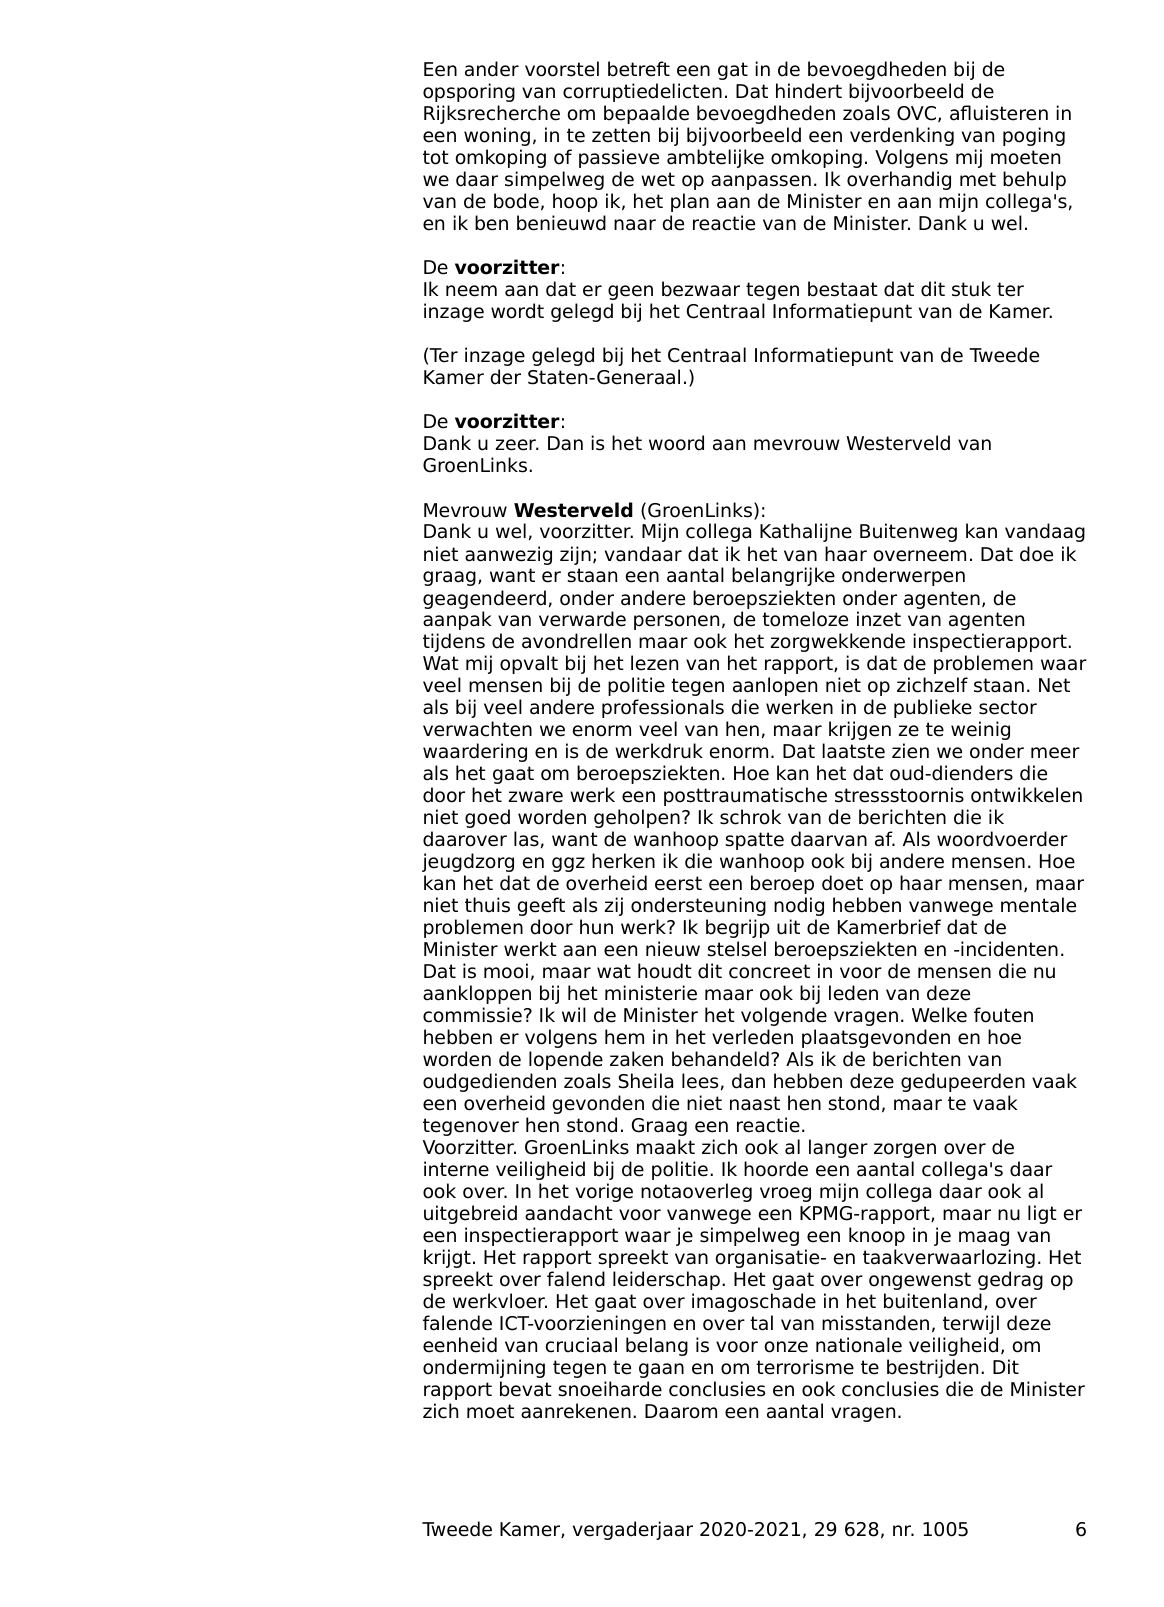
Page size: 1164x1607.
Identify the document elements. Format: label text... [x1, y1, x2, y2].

text Ik neem aan dat er geen bezwaar tegen bestaat dat dit stuk ter inzage wordt gelegd bij het Centraal Informatiepunt van de Kamer. [422, 279, 1087, 323]
text Dank u zeer. Dan is het woord aan mevrouw Westerveld van GroenLinks. [422, 433, 1087, 477]
text (Ter inzage gelegd bij het Centraal Informatiepunt van de Tweede Kamer der Staten-Generaal.) [422, 345, 1087, 389]
text Wat mij opvalt bij het lezen van het rapport, is dat de problemen waar veel mensen bij de politie tegen aanlopen niet op zichzelf staan. Net als bij veel andere professionals die werken in de publieke sector verwachten we enorm veel van hen, maar krijgen ze te weinig waardering en is de werkdruk enorm. Dat laatste zien we onder meer als het gaat om beroepsziekten. Hoe kan het dat oud-dienders die door het zware werk een posttraumatische stressstoornis ontwikkelen niet goed worden geholpen? Ik schrok van de berichten die ik daarover las, want de wanhoop spatte daarvan af. Als woordvoerder jeugdzorg en ggz herken ik die wanhoop ook bij andere mensen. Hoe kan het dat de overheid eerst een beroep doet op haar mensen, maar niet thuis geeft als zij ondersteuning nodig hebben vanwege mentale problemen door hun werk? Ik begrijp uit de Kamerbrief dat de Minister werkt aan een nieuw stelsel beroepsziekten en -incidenten. Dat is mooi, maar wat houdt dit concreet in voor de mensen die nu aankloppen bij het ministerie maar ook bij leden van deze commissie? Ik wil de Minister het volgende vragen. Welke fouten hebben er volgens hem in het verleden plaatsgevonden en hoe worden de lopende zaken behandeld? Als ik de berichten van oudgedienden zoals Sheila lees, dan hebben deze gedupeerden vaak een overheid gevonden die niet naast hen stond, maar te vaak tegenover hen stond. Graag een reactie. [422, 653, 1087, 1137]
text Mevrouw Westerveld (GroenLinks): [422, 499, 1087, 521]
text Dank u wel, voorzitter. Mijn collega Kathalijne Buitenweg kan vandaag niet aanwezig zijn; vandaar dat ik het van haar overneem. Dat doe ik graag, want er staan een aantal belangrijke onderwerpen geagendeerd, onder andere beroepsziekten onder agenten, de aanpak van verwarde personen, de tomeloze inzet van agenten tijdens de avondrellen maar ook het zorgwekkende inspectierapport. [422, 521, 1087, 653]
text Een ander voorstel betreft een gat in de bevoegdheden bij de opsporing van corruptiedelicten. Dat hindert bijvoorbeeld de Rijksrecherche om bepaalde bevoegdheden zoals OVC, afluisteren in een woning, in te zetten bij bijvoorbeeld een verdenking van poging tot omkoping of passieve ambtelijke omkoping. Volgens mij moeten we daar simpelweg de wet op aanpassen. Ik overhandig met behulp van de bode, hoop ik, het plan aan de Minister en aan mijn collega's, en ik ben benieuwd naar de reactie van de Minister. Dank u wel. [422, 59, 1087, 235]
text De voorzitter: [422, 411, 1087, 433]
text De voorzitter: [422, 257, 1087, 279]
text Voorzitter. GroenLinks maakt zich ook al langer zorgen over de interne veiligheid bij de politie. Ik hoorde een aantal collega's daar ook over. In het vorige notaoverleg vroeg mijn collega daar ook al uitgebreid aandacht voor vanwege een KPMG-rapport, maar nu ligt er een inspectierapport waar je simpelweg een knoop in je maag van krijgt. Het rapport spreekt van organisatie- en taakverwaarlozing. Het spreekt over falend leiderschap. Het gaat over ongewenst gedrag op de werkvloer. Het gaat over imagoschade in het buitenland, over falende ICT-voorzieningen en over tal van misstanden, terwijl deze eenheid van cruciaal belang is voor onze nationale veiligheid, om ondermijning tegen te gaan en om terrorisme te bestrijden. Dit rapport bevat snoeiharde conclusies en ook conclusies die de Minister zich moet aanrekenen. Daarom een aantal vragen. [422, 1137, 1087, 1423]
